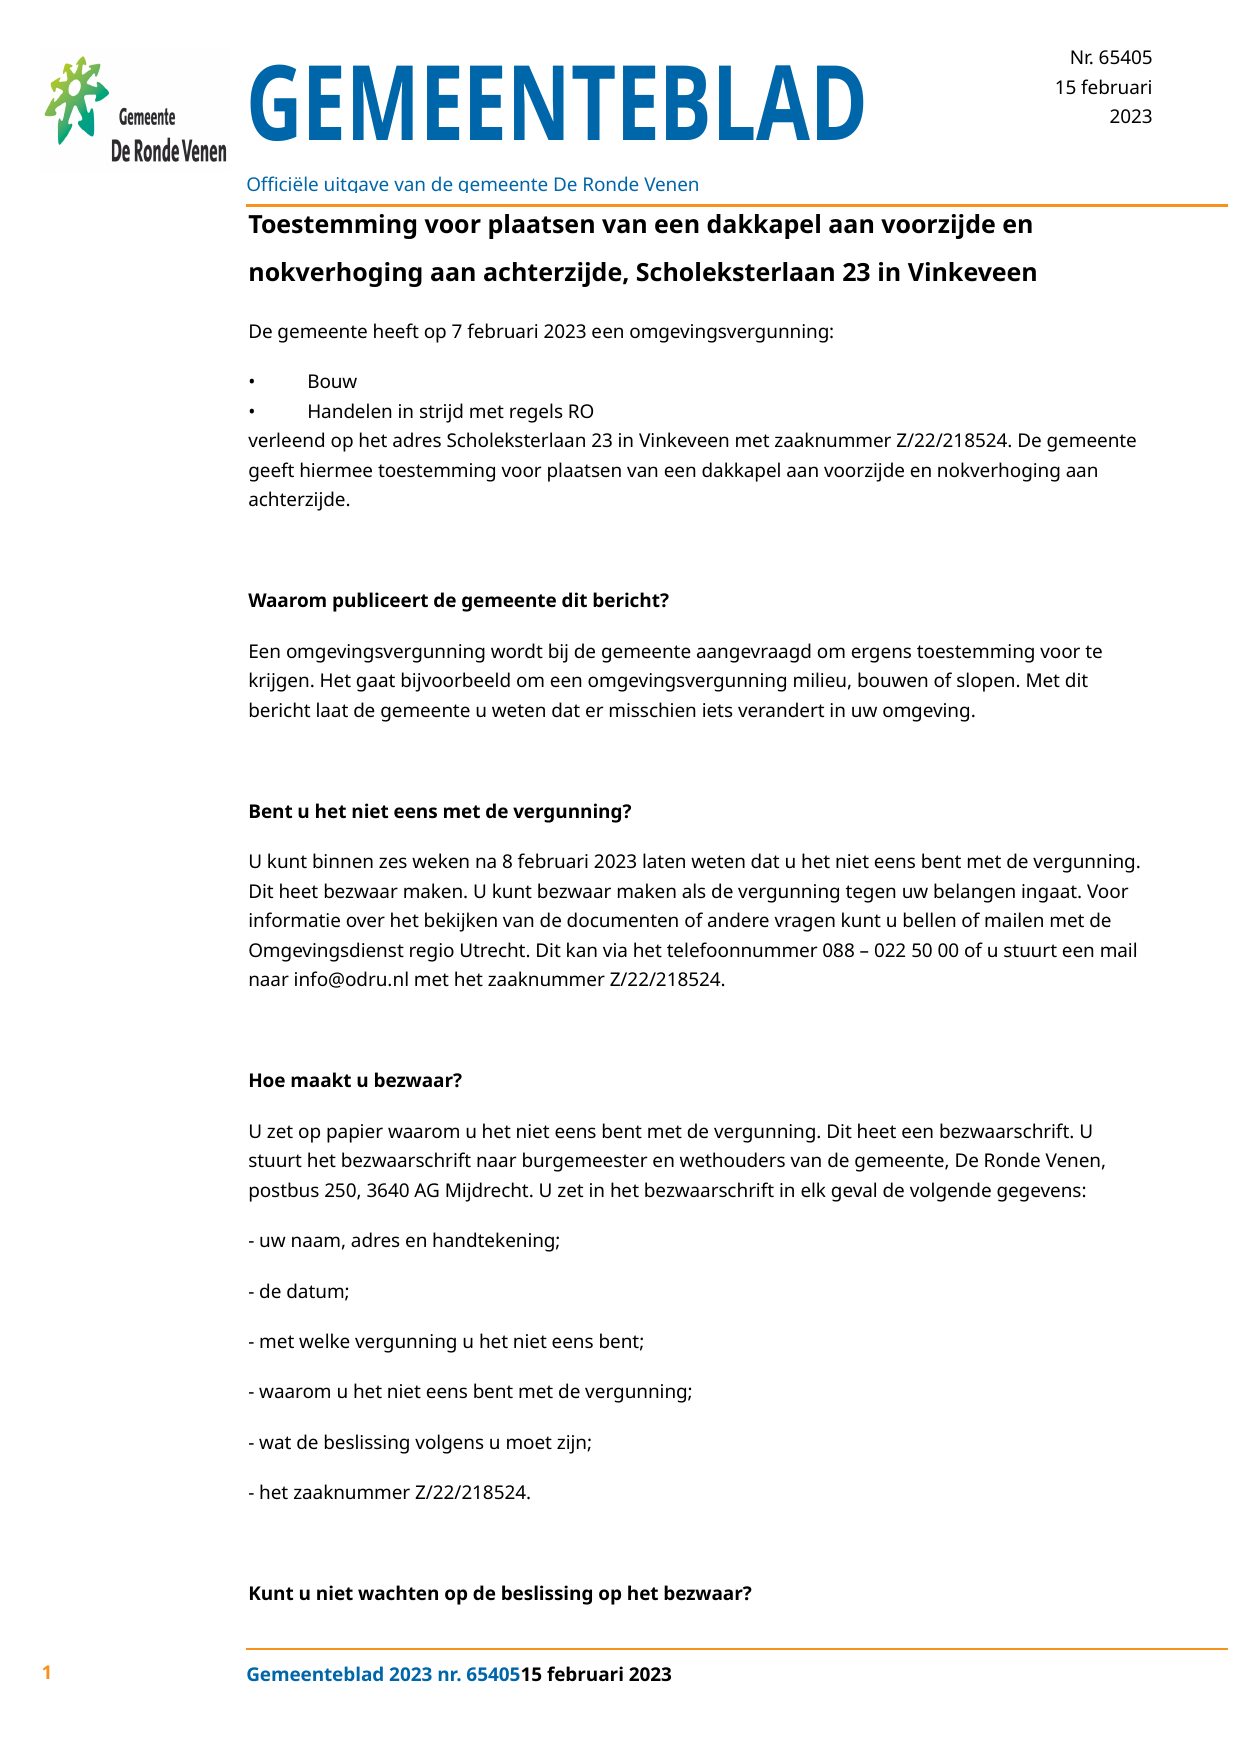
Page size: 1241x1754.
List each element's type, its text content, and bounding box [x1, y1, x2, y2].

list Handelen in strijd met regels RO [248, 398, 1152, 424]
text - wat de beslissing volgens u moet zijn; [248, 1429, 1152, 1455]
text De gemeente heeft op 7 februari 2023 een omgevingsvergunning: [248, 318, 1152, 344]
text - het zaaknummer Z/22/218524. [248, 1479, 1152, 1505]
text U kunt binnen zes weken na 8 februari 2023 laten weten dat u het niet eens bent met de vergunning. Dit heet bezwaar maken. U kunt bezwaar maken als de vergunning tegen uw belangen ingaat. Voor informatie over het bekijken van de documenten of andere vragen kunt u bellen of mailen met de Omgevingsdienst regio Utrecht. Dit kan via het telefoonnummer 088 – 022 50 00 of u stuurt een mail naar info@odru.nl met het zaaknummer Z/22/218524. [248, 848, 1152, 992]
list Bouw [248, 368, 1152, 394]
text Bent u het niet eens met de vergunning? [248, 798, 1152, 824]
text - de datum; [248, 1278, 1152, 1304]
picture [41, 47, 231, 172]
text Toestemming voor plaatsen van een dakkapel aan voorzijde en nokverhoging aan achterzijde, Scholeksterlaan 23 in Vinkeveen [248, 207, 1152, 288]
text Hoe maakt u bezwaar? [248, 1067, 1152, 1093]
text - uw naam, adres en handtekening; [248, 1227, 1152, 1253]
text Waarom publiceert de gemeente dit bericht? [248, 587, 1152, 613]
text Kunt u niet wachten op de beslissing op het bezwaar? [248, 1580, 1152, 1606]
text - waarom u het niet eens bent met de vergunning; [248, 1379, 1152, 1404]
text U zet op papier waarom u het niet eens bent met de vergunning. Dit heet een bezwaarschrift. U stuurt het bezwaarschrift naar burgemeester en wethouders van de gemeente, De Ronde Venen, postbus 250, 3640 AG Mijdrecht. U zet in het bezwaarschrift in elk geval de volgende gegevens: [248, 1118, 1152, 1203]
text verleend op het adres Scholeksterlaan 23 in Vinkeveen met zaaknummer Z/22/218524. De gemeente geeft hiermee toestemming voor plaatsen van een dakkapel aan voorzijde en nokverhoging aan achterzijde. [248, 427, 1152, 512]
text - met welke vergunning u het niet eens bent; [248, 1328, 1152, 1354]
text Een omgevingsvergunning wordt bij de gemeente aangevraagd om ergens toestemming voor te krijgen. Het gaat bijvoorbeeld om een omgevingsvergunning milieu, bouwen of slopen. Met dit bericht laat de gemeente u weten dat er misschien iets verandert in uw omgeving. [248, 638, 1152, 723]
